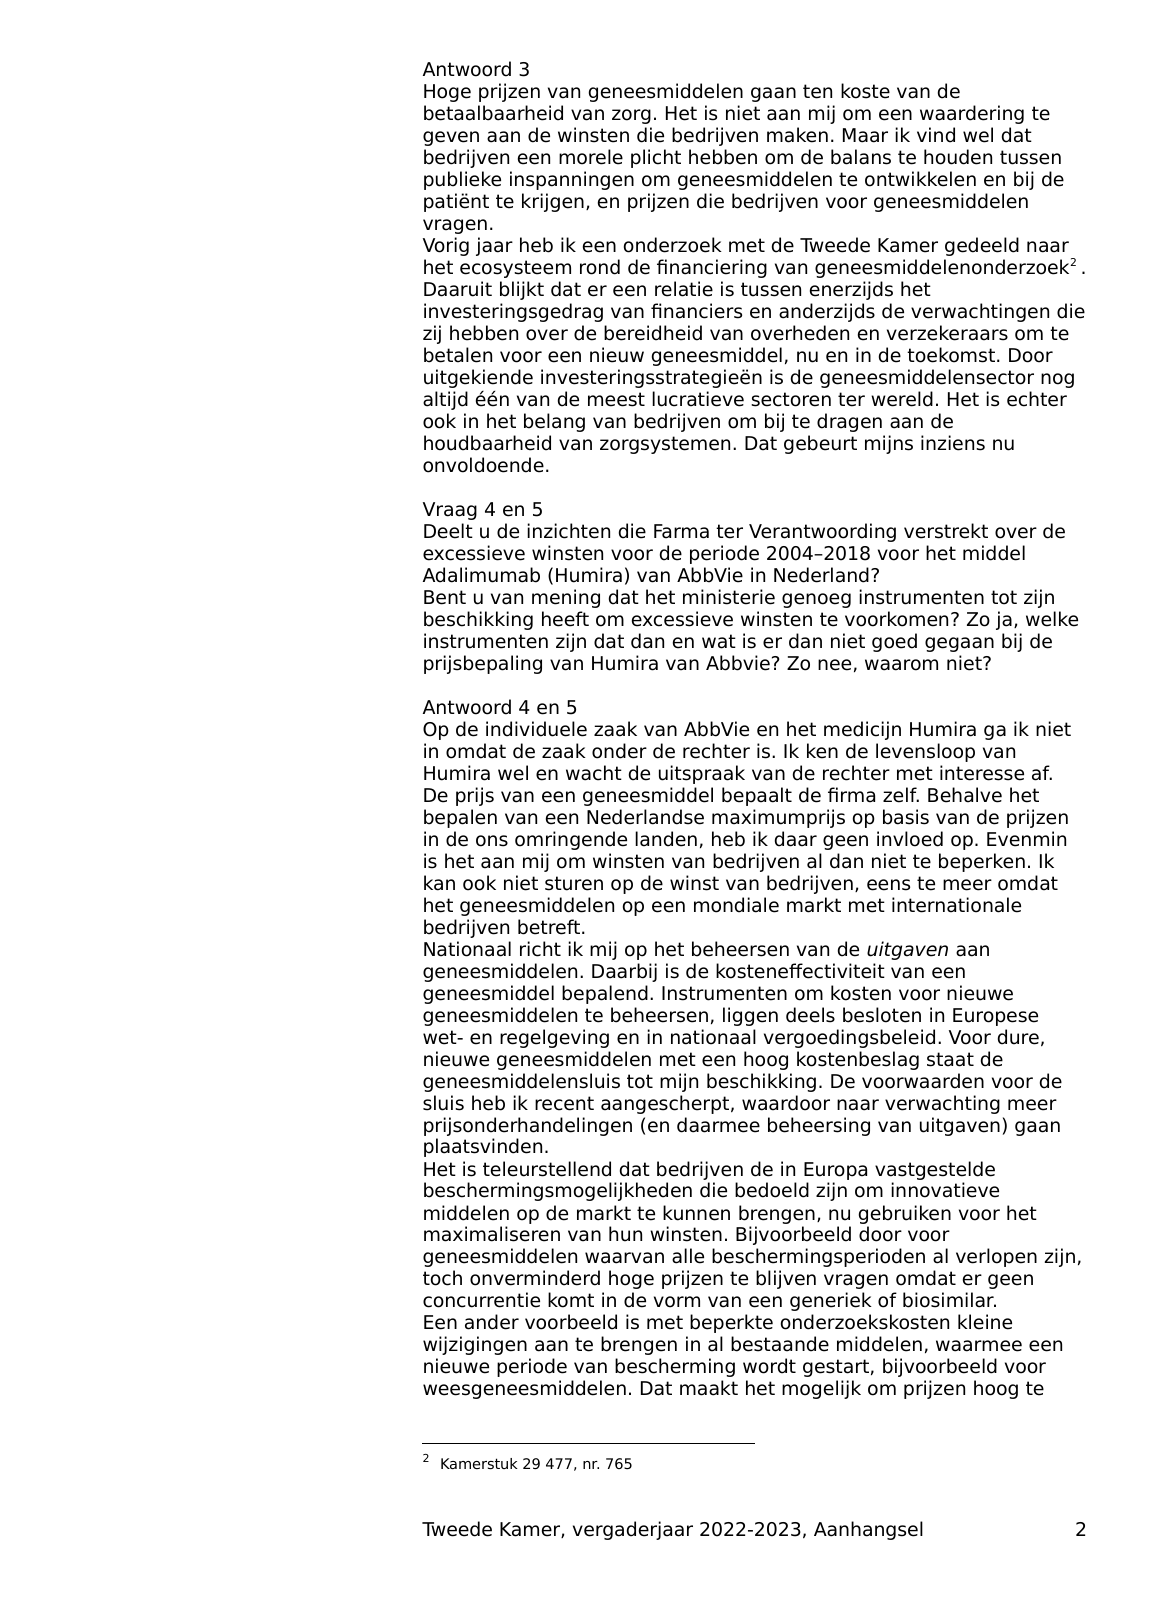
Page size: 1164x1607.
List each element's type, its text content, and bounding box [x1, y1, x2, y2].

text Vorig jaar heb ik een onderzoek met de Tweede Kamer gedeeld naar het ecosysteem rond de financiering van geneesmiddelenonderzoek. Daaruit blijkt dat er een relatie is tussen enerzijds het investeringsgedrag van financiers en anderzijds de verwachtingen die zij hebben over de bereidheid van overheden en verzekeraars om te betalen voor een nieuw geneesmiddel, nu en in de toekomst. Door uitgekiende investeringsstrategieën is de geneesmiddelensector nog altijd één van de meest lucratieve sectoren ter wereld. Het is echter ook in het belang van bedrijven om bij te dragen aan de houdbaarheid van zorgsystemen. Dat gebeurt mijns inziens nu onvoldoende. [422, 235, 1087, 477]
text Het is teleurstellend dat bedrijven de in Europa vastgestelde beschermingsmogelijkheden die bedoeld zijn om innovatieve middelen op de markt te kunnen brengen, nu gebruiken voor het maximaliseren van hun winsten. Bijvoorbeeld door voor geneesmiddelen waarvan alle beschermingsperioden al verlopen zijn, toch onverminderd hoge prijzen te blijven vragen omdat er geen concurrentie komt in de vorm van een generiek of biosimilar. [422, 1158, 1087, 1312]
text Deelt u de inzichten die Farma ter Verantwoording verstrekt over de excessieve winsten voor de periode 2004–2018 voor het middel Adalimumab (Humira) van AbbVie in Nederland? [422, 521, 1087, 587]
text Vraag 4 en 5 [422, 499, 1087, 521]
text Bent u van mening dat het ministerie genoeg instrumenten tot zijn beschikking heeft om excessieve winsten te voorkomen? Zo ja, welke instrumenten zijn dat dan en wat is er dan niet goed gegaan bij de prijsbepaling van Humira van Abbvie? Zo nee, waarom niet? [422, 587, 1087, 675]
text Antwoord 3 [422, 59, 1087, 81]
text Op de individuele zaak van AbbVie en het medicijn Humira ga ik niet in omdat de zaak onder de rechter is. Ik ken de levensloop van Humira wel en wacht de uitspraak van de rechter met interesse af. [422, 719, 1087, 785]
text Nationaal richt ik mij op het beheersen van de uitgaven aan geneesmiddelen. Daarbij is de kosteneffectiviteit van een geneesmiddel bepalend. Instrumenten om kosten voor nieuwe geneesmiddelen te beheersen, liggen deels besloten in Europese wet- en regelgeving en in nationaal vergoedingsbeleid. Voor dure, nieuwe geneesmiddelen met een hoog kostenbeslag staat de geneesmiddelensluis tot mijn beschikking. De voorwaarden voor de sluis heb ik recent aangescherpt, waardoor naar verwachting meer prijsonderhandelingen (en daarmee beheersing van uitgaven) gaan plaatsvinden. [422, 939, 1087, 1158]
text Hoge prijzen van geneesmiddelen gaan ten koste van de betaalbaarheid van zorg. Het is niet aan mij om een waardering te geven aan de winsten die bedrijven maken. Maar ik vind wel dat bedrijven een morele plicht hebben om de balans te houden tussen publieke inspanningen om geneesmiddelen te ontwikkelen en bij de patiënt te krijgen, en prijzen die bedrijven voor geneesmiddelen vragen. [422, 81, 1087, 235]
text De prijs van een geneesmiddel bepaalt de firma zelf. Behalve het bepalen van een Nederlandse maximumprijs op basis van de prijzen in de ons omringende landen, heb ik daar geen invloed op. Evenmin is het aan mij om winsten van bedrijven al dan niet te beperken. Ik kan ook niet sturen op de winst van bedrijven, eens te meer omdat het geneesmiddelen op een mondiale markt met internationale bedrijven betreft. [422, 785, 1087, 939]
text Een ander voorbeeld is met beperkte onderzoekskosten kleine wijzigingen aan te brengen in al bestaande middelen, waarmee een nieuwe periode van bescherming wordt gestart, bijvoorbeeld voor weesgeneesmiddelen. Dat maakt het mogelijk om prijzen hoog te [422, 1312, 1087, 1400]
text Kamerstuk 29 477, nr. 765 [422, 1452, 1087, 1474]
text Antwoord 4 en 5 [422, 697, 1087, 719]
